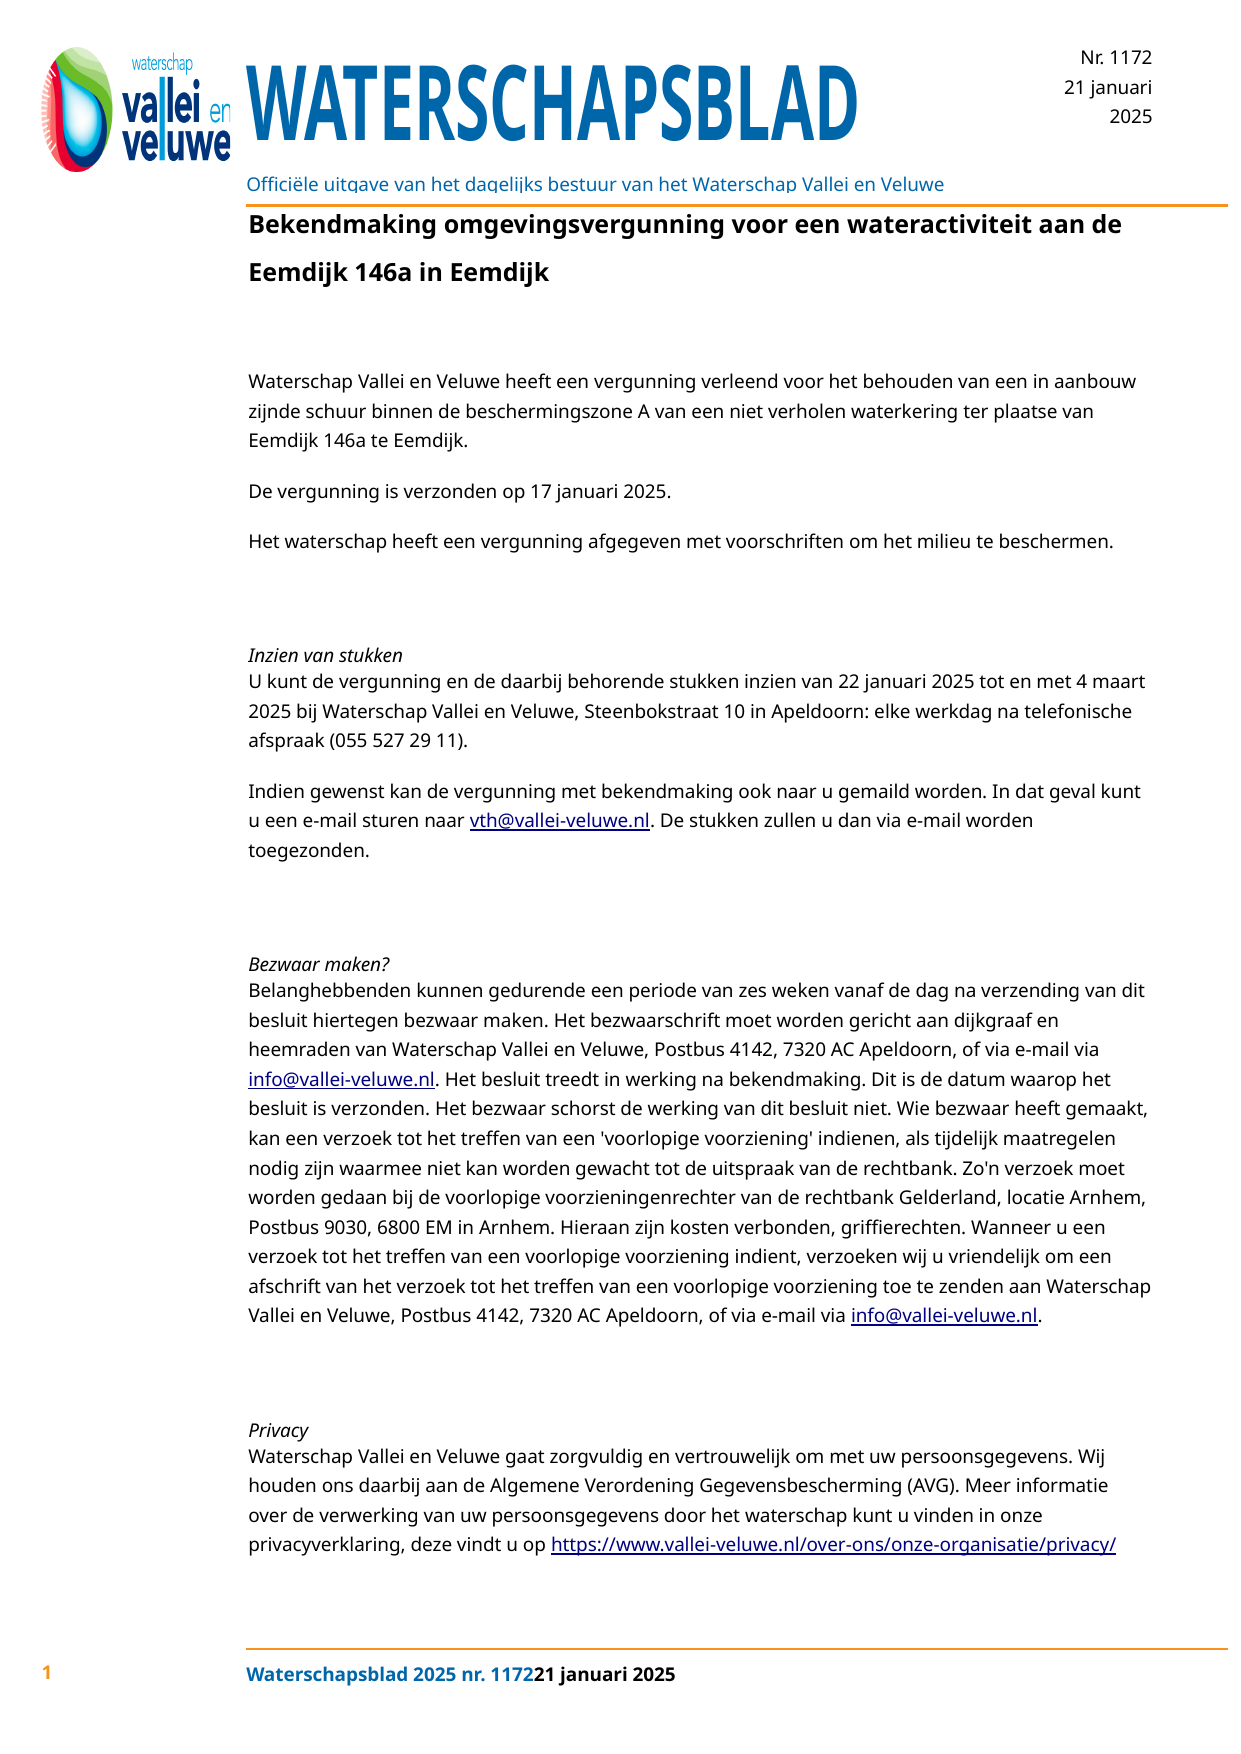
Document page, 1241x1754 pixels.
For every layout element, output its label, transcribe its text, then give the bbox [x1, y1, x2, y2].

text Waterschap Vallei en Veluwe heeft een vergunning verleend voor het behouden van een in aanbouw zijnde schuur binnen de beschermingszone A van een niet verholen waterkering ter plaatse van Eemdijk 146a te Eemdijk. [248, 368, 1152, 453]
text Bekendmaking omgevingsvergunning voor een wateractiviteit aan de Eemdijk 146a in Eemdijk [248, 207, 1152, 288]
text Indien gewenst kan de vergunning met bekendmaking ook naar u gemaild worden. In dat geval kunt u een e-mail sturen naar vth@vallei-veluwe.nl. De stukken zullen u dan via e-mail worden toegezonden. [248, 778, 1152, 863]
text De vergunning is verzonden op 17 januari 2025. [248, 478, 1152, 504]
text Waterschap Vallei en Veluwe gaat zorgvuldig en vertrouwelijk om met uw persoonsgegevens. Wij houden ons daarbij aan de Algemene Verordening Gegevensbescherming (AVG). Meer informatie over de verwerking van uw persoonsgegevens door het waterschap kunt u vinden in onze privacyverklaring, deze vindt u op https://www.vallei-veluwe.nl/over-ons/onze-organisatie/privacy/ [248, 1443, 1152, 1557]
text Privacy [248, 1417, 1152, 1443]
picture [41, 47, 231, 172]
text Het waterschap heeft een vergunning afgegeven met voorschriften om het milieu te beschermen. [248, 528, 1152, 554]
text Belanghebbenden kunnen gedurende een periode van zes weken vanaf de dag na verzending van dit besluit hiertegen bezwaar maken. Het bezwaarschrift moet worden gericht aan dijkgraaf en heemraden van Waterschap Vallei en Veluwe, Postbus 4142, 7320 AC Apeldoorn, of via e-mail via info@vallei-veluwe.nl. Het besluit treedt in werking na bekendmaking. Dit is de datum waarop het besluit is verzonden. Het bezwaar schorst de werking van dit besluit niet. Wie bezwaar heeft gemaakt, kan een verzoek tot het treffen van een 'voorlopige voorziening' indienen, als tijdelijk maatregelen nodig zijn waarmee niet kan worden gewacht tot de uitspraak van de rechtbank. Zo'n verzoek moet worden gedaan bij de voorlopige voorzieningenrechter van de rechtbank Gelderland, locatie Arnhem, Postbus 9030, 6800 EM in Arnhem. Hieraan zijn kosten verbonden, griffierechten. Wanneer u een verzoek tot het treffen van een voorlopige voorziening indient, verzoeken wij u vriendelijk om een afschrift van het verzoek tot het treffen van een voorlopige voorziening toe te zenden aan Waterschap Vallei en Veluwe, Postbus 4142, 7320 AC Apeldoorn, of via e-mail via info@vallei-veluwe.nl. [248, 977, 1152, 1328]
text U kunt de vergunning en de daarbij behorende stukken inzien van 22 januari 2025 tot en met 4 maart 2025 bij Waterschap Vallei en Veluwe, Steenbokstraat 10 in Apeldoorn: elke werkdag na telefonische afspraak (055 527 29 11). [248, 668, 1152, 753]
text Inzien van stukken [248, 643, 1152, 668]
text Bezwaar maken? [248, 952, 1152, 977]
